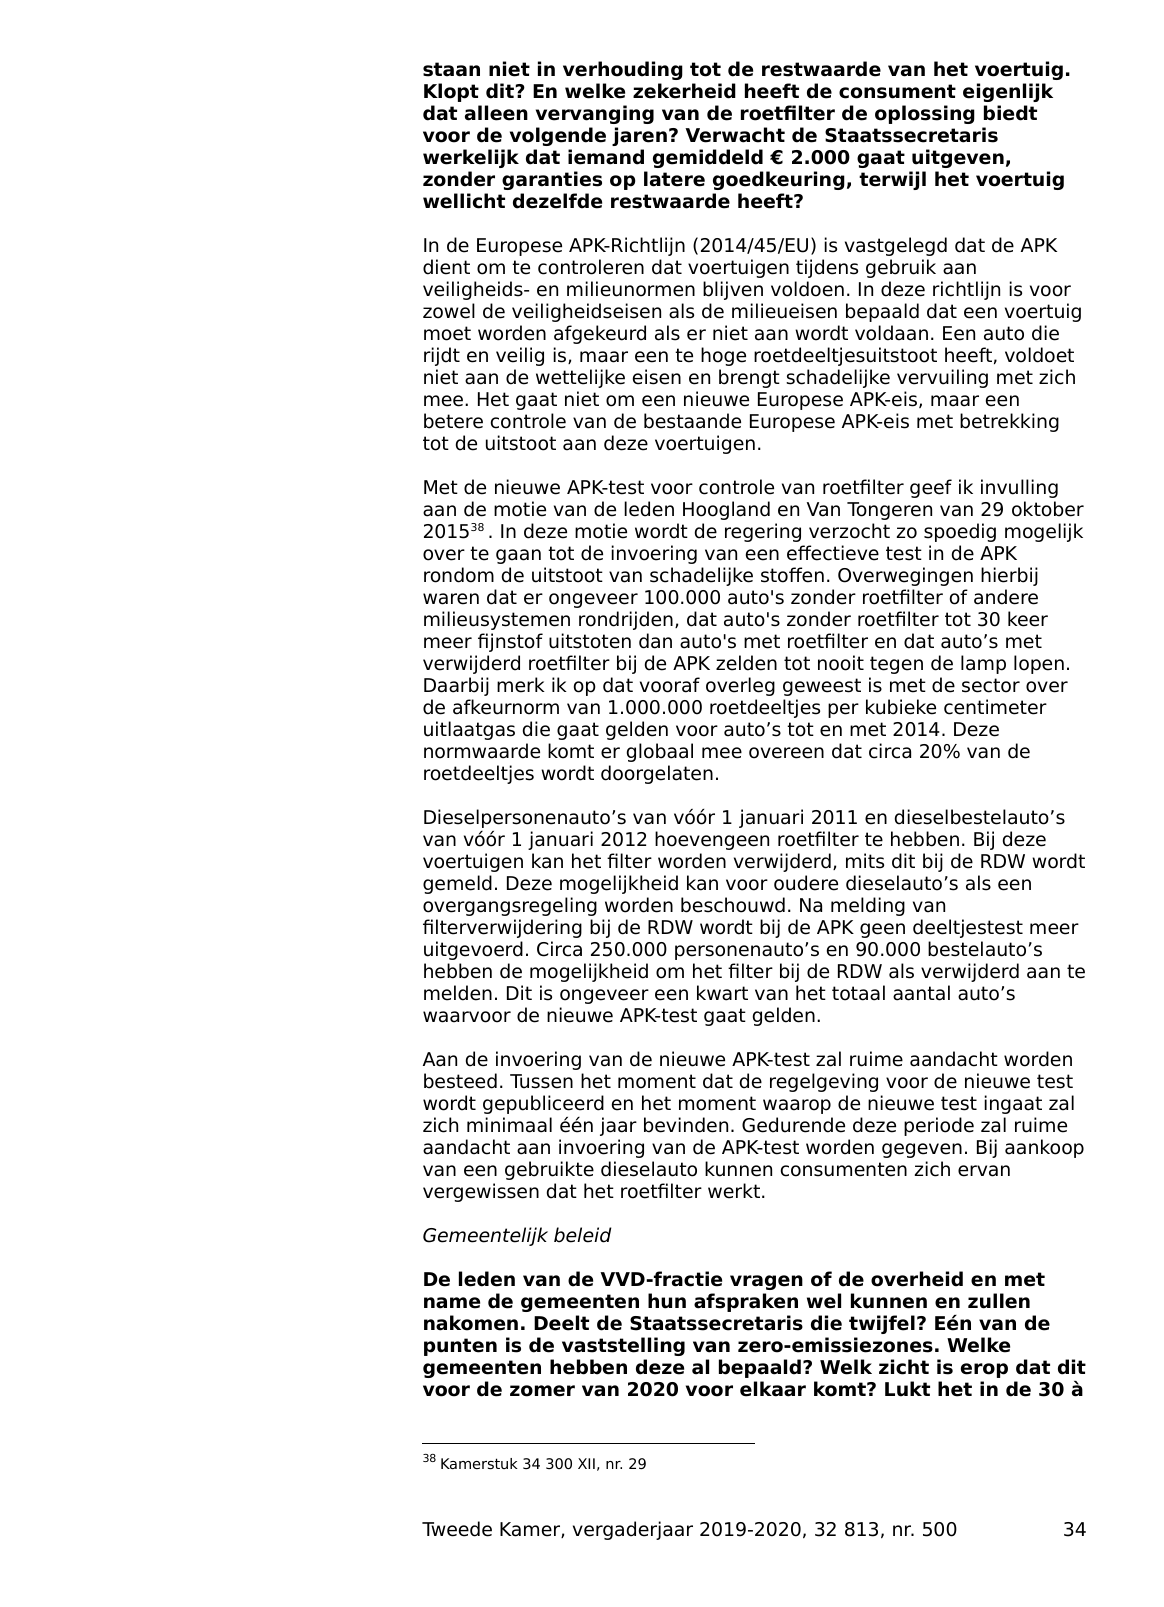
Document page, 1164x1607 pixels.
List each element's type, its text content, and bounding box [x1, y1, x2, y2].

subtitle Gemeentelijk beleid [422, 1225, 1087, 1247]
text De leden van de VVD-fractie vragen of de overheid en met name de gemeenten hun afspraken wel kunnen en zullen nakomen. Deelt de Staatssecretaris die twijfel? Eén van de punten is de vaststelling van zero-emissiezones. Welke gemeenten hebben deze al bepaald? Welk zicht is erop dat dit voor de zomer van 2020 voor elkaar komt? Lukt het in de 30 à [422, 1269, 1087, 1401]
text Dieselpersonenauto’s van vóór 1 januari 2011 en dieselbestelauto’s van vóór 1 januari 2012 hoevengeen roetfilter te hebben. Bij deze voertuigen kan het filter worden verwijderd, mits dit bij de RDW wordt gemeld. Deze mogelijkheid kan voor oudere dieselauto’s als een overgangsregeling worden beschouwd. Na melding van filterverwijdering bij de RDW wordt bij de APK geen deeltjestest meer uitgevoerd. Circa 250.000 personenauto’s en 90.000 bestelauto’s hebben de mogelijkheid om het filter bij de RDW als verwijderd aan te melden. Dit is ongeveer een kwart van het totaal aantal auto’s waarvoor de nieuwe APK-test gaat gelden. [422, 807, 1087, 1027]
text Aan de invoering van de nieuwe APK-test zal ruime aandacht worden besteed. Tussen het moment dat de regelgeving voor de nieuwe test wordt gepubliceerd en het moment waarop de nieuwe test ingaat zal zich minimaal één jaar bevinden. Gedurende deze periode zal ruime aandacht aan invoering van de APK-test worden gegeven. Bij aankoop van een gebruikte dieselauto kunnen consumenten zich ervan vergewissen dat het roetfilter werkt. [422, 1049, 1087, 1203]
text staan niet in verhouding tot de restwaarde van het voertuig. Klopt dit? En welke zekerheid heeft de consument eigenlijk dat alleen vervanging van de roetfilter de oplossing biedt voor de volgende jaren? Verwacht de Staatssecretaris werkelijk dat iemand gemiddeld € 2.000 gaat uitgeven, zonder garanties op latere goedkeuring, terwijl het voertuig wellicht dezelfde restwaarde heeft? [422, 59, 1087, 213]
text In de Europese APK-Richtlijn (2014/45/EU) is vastgelegd dat de APK dient om te controleren dat voertuigen tijdens gebruik aan veiligheids- en milieunormen blijven voldoen. In deze richtlijn is voor zowel de veiligheidseisen als de milieueisen bepaald dat een voertuig moet worden afgekeurd als er niet aan wordt voldaan. Een auto die rijdt en veilig is, maar een te hoge roetdeeltjesuitstoot heeft, voldoet niet aan de wettelijke eisen en brengt schadelijke vervuiling met zich mee. Het gaat niet om een nieuwe Europese APK-eis, maar een betere controle van de bestaande Europese APK-eis met betrekking tot de uitstoot aan deze voertuigen. [422, 235, 1087, 455]
text Met de nieuwe APK-test voor controle van roetfilter geef ik invulling aan de motie van de leden Hoogland en Van Tongeren van 29 oktober 2015. In deze motie wordt de regering verzocht zo spoedig mogelijk over te gaan tot de invoering van een effectieve test in de APK rondom de uitstoot van schadelijke stoffen. Overwegingen hierbij waren dat er ongeveer 100.000 auto's zonder roetfilter of andere milieusystemen rondrijden, dat auto's zonder roetfilter tot 30 keer meer fijnstof uitstoten dan auto's met roetfilter en dat auto’s met verwijderd roetfilter bij de APK zelden tot nooit tegen de lamp lopen. Daarbij merk ik op dat vooraf overleg geweest is met de sector over de afkeurnorm van 1.000.000 roetdeeltjes per kubieke centimeter uitlaatgas die gaat gelden voor auto’s tot en met 2014. Deze normwaarde komt er globaal mee overeen dat circa 20% van de roetdeeltjes wordt doorgelaten. [422, 477, 1087, 785]
text Kamerstuk 34 300 XII, nr. 29 [422, 1452, 1087, 1474]
